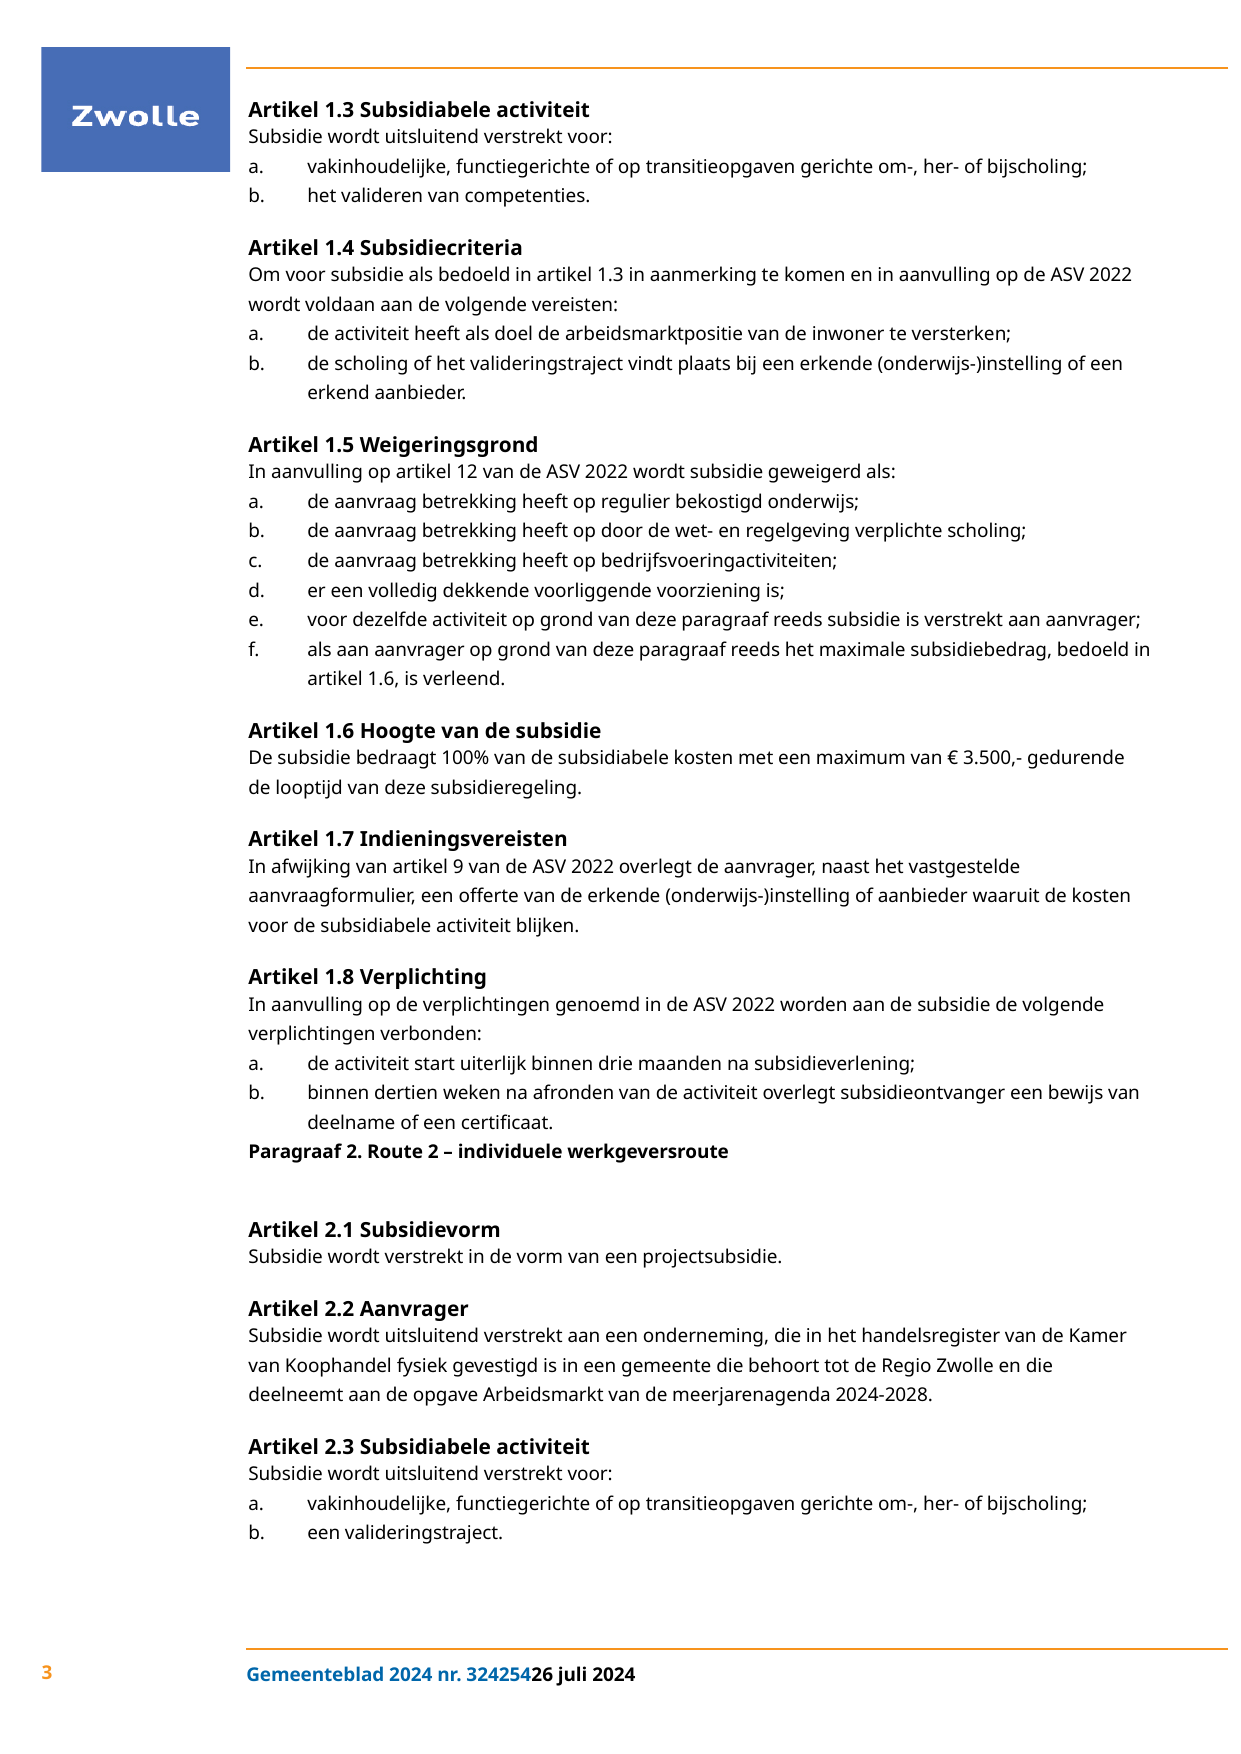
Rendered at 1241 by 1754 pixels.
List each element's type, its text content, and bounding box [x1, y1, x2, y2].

list een valideringstraject. [248, 1519, 1152, 1545]
text Artikel 1.7 Indieningsvereisten [248, 824, 1152, 853]
text De subsidie bedraagt 100% van de subsidiabele kosten met een maximum van € 3.500,- gedurende de looptijd van deze subsidieregeling. [248, 744, 1152, 800]
list de aanvraag betrekking heeft op door de wet- en regelgeving verplichte scholing; [248, 518, 1152, 543]
text In aanvulling op de verplichtingen genoemd in de ASV 2022 worden aan de subsidie de volgende verplichtingen verbonden: [248, 991, 1152, 1046]
text Artikel 2.1 Subsidievorm [248, 1215, 1152, 1243]
list de activiteit heeft als doel de arbeidsmarktpositie van de inwoner te versterken; [248, 320, 1152, 346]
text Artikel 1.8 Verplichting [248, 962, 1152, 991]
text Artikel 2.3 Subsidiabele activiteit [248, 1432, 1152, 1460]
list binnen dertien weken na afronden van de activiteit overlegt subsidieontvanger een bewijs van deelname of een certificaat. [248, 1079, 1152, 1135]
list de activiteit start uiterlijk binnen drie maanden na subsidieverlening; [248, 1050, 1152, 1076]
list de scholing of het valideringstraject vindt plaats bij een erkende (onderwijs-)instelling of een erkend aanbieder. [248, 350, 1152, 405]
text Artikel 1.3 Subsidiabele activiteit [248, 95, 1152, 123]
list het valideren van competenties. [248, 182, 1152, 208]
text Artikel 1.6 Hoogte van de subsidie [248, 716, 1152, 744]
text In aanvulling op artikel 12 van de ASV 2022 wordt subsidie geweigerd als: [248, 458, 1152, 484]
text Subsidie wordt uitsluitend verstrekt voor: [248, 1460, 1152, 1486]
list de aanvraag betrekking heeft op bedrijfsvoeringactiviteiten; [248, 547, 1152, 573]
text Artikel 1.4 Subsidiecriteria [248, 233, 1152, 261]
text Paragraaf 2. Route 2 – individuele werkgeversroute [248, 1139, 1152, 1164]
picture [41, 47, 231, 172]
text Subsidie wordt uitsluitend verstrekt aan een onderneming, die in het handelsregister van de Kamer van Koophandel fysiek gevestigd is in een gemeente die behoort tot de Regio Zwolle en die deelneemt aan de opgave Arbeidsmarkt van de meerjarenagenda 2024-2028. [248, 1322, 1152, 1407]
list er een volledig dekkende voorliggende voorziening is; [248, 577, 1152, 602]
list als aan aanvrager op grond van deze paragraaf reeds het maximale subsidiebedrag, bedoeld in artikel 1.6, is verleend. [248, 636, 1152, 691]
text Subsidie wordt uitsluitend verstrekt voor: [248, 123, 1152, 149]
text Subsidie wordt verstrekt in de vorm van een projectsubsidie. [248, 1243, 1152, 1269]
list de aanvraag betrekking heeft op regulier bekostigd onderwijs; [248, 488, 1152, 514]
text Om voor subsidie als bedoeld in artikel 1.3 in aanmerking te komen en in aanvulling op de ASV 2022 wordt voldaan aan de volgende vereisten: [248, 261, 1152, 317]
list vakinhoudelijke, functiegerichte of op transitieopgaven gerichte om-, her- of bijscholing; [248, 1490, 1152, 1516]
list vakinhoudelijke, functiegerichte of op transitieopgaven gerichte om-, her- of bijscholing; [248, 153, 1152, 178]
text Artikel 2.2 Aanvrager [248, 1294, 1152, 1322]
text Artikel 1.5 Weigeringsgrond [248, 430, 1152, 458]
list voor dezelfde activiteit op grond van deze paragraaf reeds subsidie is verstrekt aan aanvrager; [248, 606, 1152, 632]
text In afwijking van artikel 9 van de ASV 2022 overlegt de aanvrager, naast het vastgestelde aanvraagformulier, een offerte van de erkende (onderwijs-)instelling of aanbieder waaruit de kosten voor de subsidiabele activiteit blijken. [248, 853, 1152, 938]
